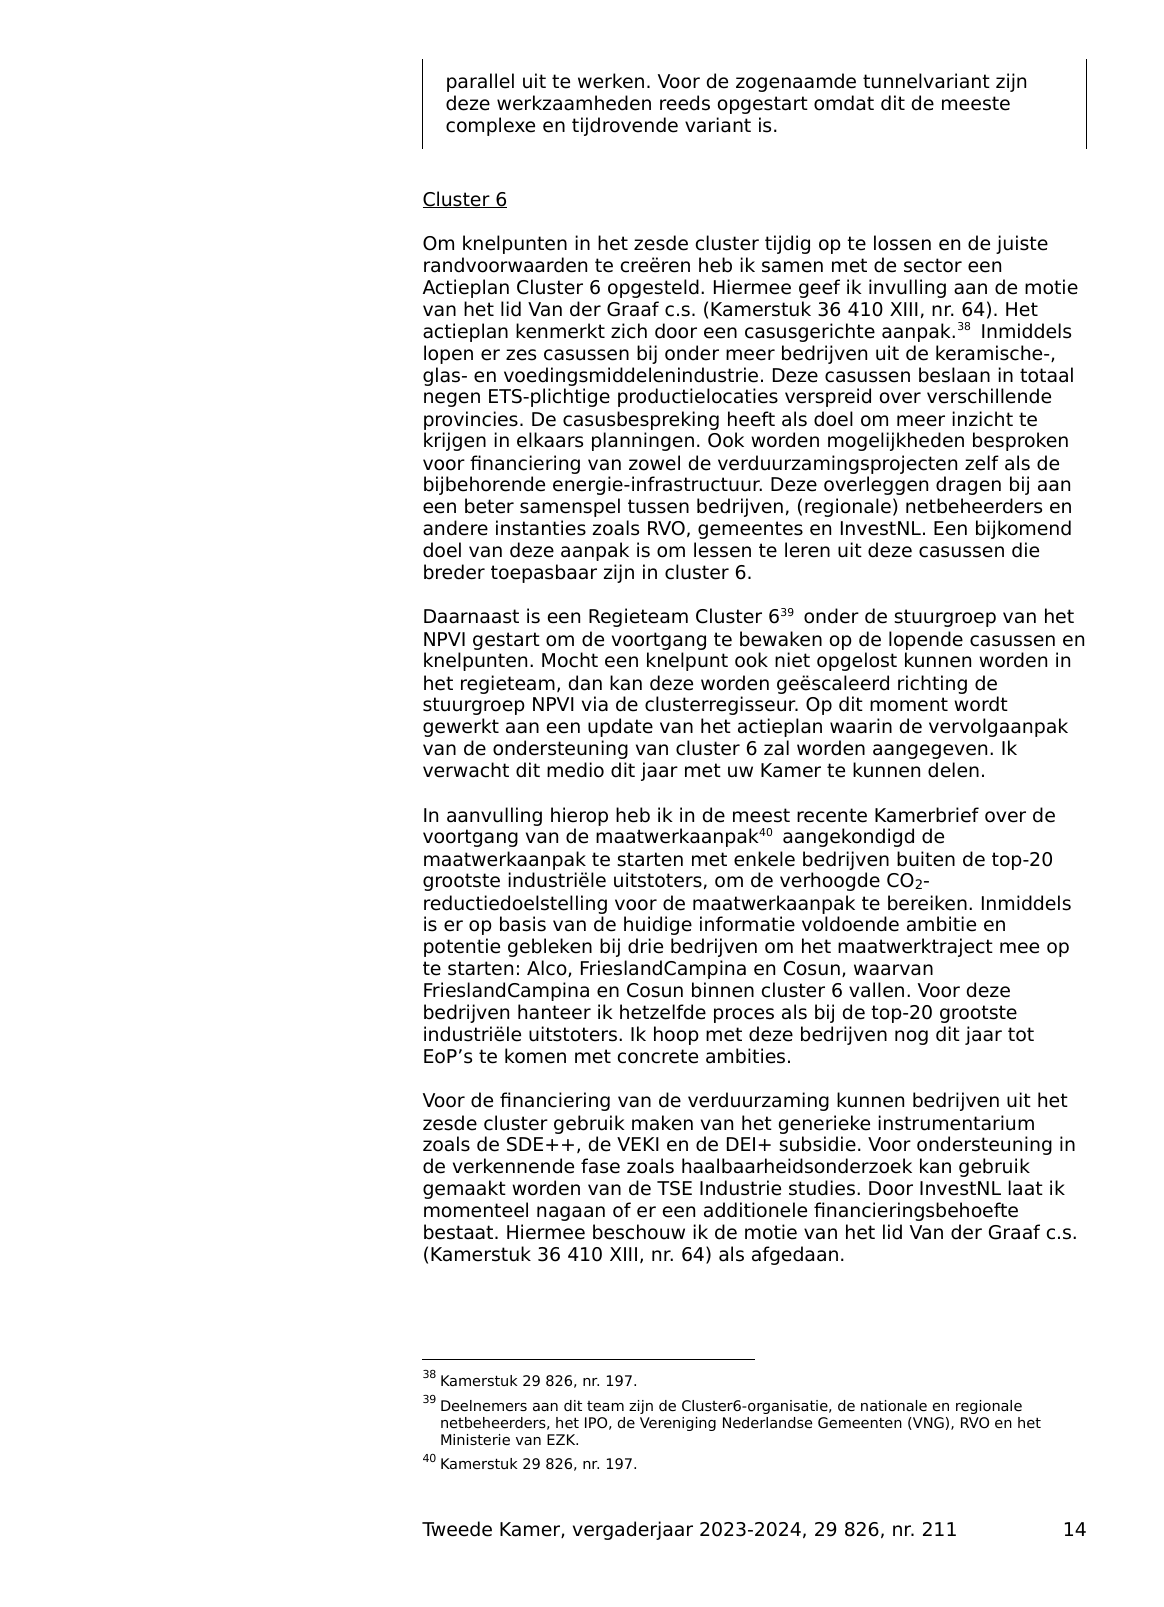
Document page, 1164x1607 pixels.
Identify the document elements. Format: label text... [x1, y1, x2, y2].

text Kamerstuk 29 826, nr. 197. [422, 1452, 1087, 1474]
text In aanvulling hierop heb ik in de meest recente Kamerbrief over de voortgang van de maatwerkaanpak aangekondigd de maatwerkaanpak te starten met enkele bedrijven buiten de top-20 grootste industriële uitstoters, om de verhoogde CO2-reductiedoelstelling voor de maatwerkaanpak te bereiken. Inmiddels is er op basis van de huidige informatie voldoende ambitie en potentie gebleken bij drie bedrijven om het maatwerktraject mee op te starten: Alco, FrieslandCampina en Cosun, waarvan FrieslandCampina en Cosun binnen cluster 6 vallen. Voor deze bedrijven hanteer ik hetzelfde proces als bij de top-20 grootste industriële uitstoters. Ik hoop met deze bedrijven nog dit jaar tot EoP’s te komen met concrete ambities. [422, 804, 1087, 1068]
table_header parallel uit te werken. Voor de zogenaamde tunnelvariant zijn deze werkzaamheden reeds opgestart omdat dit de meeste complexe en tijdrovende variant is. [423, 59, 1086, 148]
text Daarnaast is een Regieteam Cluster 6 onder de stuurgroep van het NPVI gestart om de voortgang te bewaken op de lopende casussen en knelpunten. Mocht een knelpunt ook niet opgelost kunnen worden in het regieteam, dan kan deze worden geëscaleerd richting de stuurgroep NPVI via de clusterregisseur. Op dit moment wordt gewerkt aan een update van het actieplan waarin de vervolgaanpak van de ondersteuning van cluster 6 zal worden aangegeven. Ik verwacht dit medio dit jaar met uw Kamer te kunnen delen. [422, 606, 1087, 782]
subtitle Cluster 6 [422, 188, 1087, 210]
text Om knelpunten in het zesde cluster tijdig op te lossen en de juiste randvoorwaarden te creëren heb ik samen met de sector een Actieplan Cluster 6 opgesteld. Hiermee geef ik invulling aan de motie van het lid Van der Graaf c.s. (Kamerstuk 36 410 XIII, nr. 64). Het actieplan kenmerkt zich door een casusgerichte aanpak. Inmiddels lopen er zes casussen bij onder meer bedrijven uit de keramische-, glas- en voedingsmiddelenindustrie. Deze casussen beslaan in totaal negen ETS-plichtige productielocaties verspreid over verschillende provincies. De casusbespreking heeft als doel om meer inzicht te krijgen in elkaars planningen. Ook worden mogelijkheden besproken voor financiering van zowel de verduurzamingsprojecten zelf als de bijbehorende energie-infrastructuur. Deze overleggen dragen bij aan een beter samenspel tussen bedrijven, (regionale) netbeheerders en andere instanties zoals RVO, gemeentes en InvestNL. Een bijkomend doel van deze aanpak is om lessen te leren uit deze casussen die breder toepasbaar zijn in cluster 6. [422, 233, 1087, 584]
text Kamerstuk 29 826, nr. 197. [422, 1368, 1087, 1391]
text Deelnemers aan dit team zijn de Cluster6-organisatie, de nationale en regionale netbeheerders, het IPO, de Vereniging Nederlandse Gemeenten (VNG), RVO en het Ministerie van EZK. [422, 1393, 1087, 1449]
text Voor de financiering van de verduurzaming kunnen bedrijven uit het zesde cluster gebruik maken van het generieke instrumentarium zoals de SDE++, de VEKI en de DEI+ subsidie. Voor ondersteuning in de verkennende fase zoals haalbaarheidsonderzoek kan gebruik gemaakt worden van de TSE Industrie studies. Door InvestNL laat ik momenteel nagaan of er een additionele financieringsbehoefte bestaat. Hiermee beschouw ik de motie van het lid Van der Graaf c.s. (Kamerstuk 36 410 XIII, nr. 64) als afgedaan. [422, 1090, 1087, 1266]
